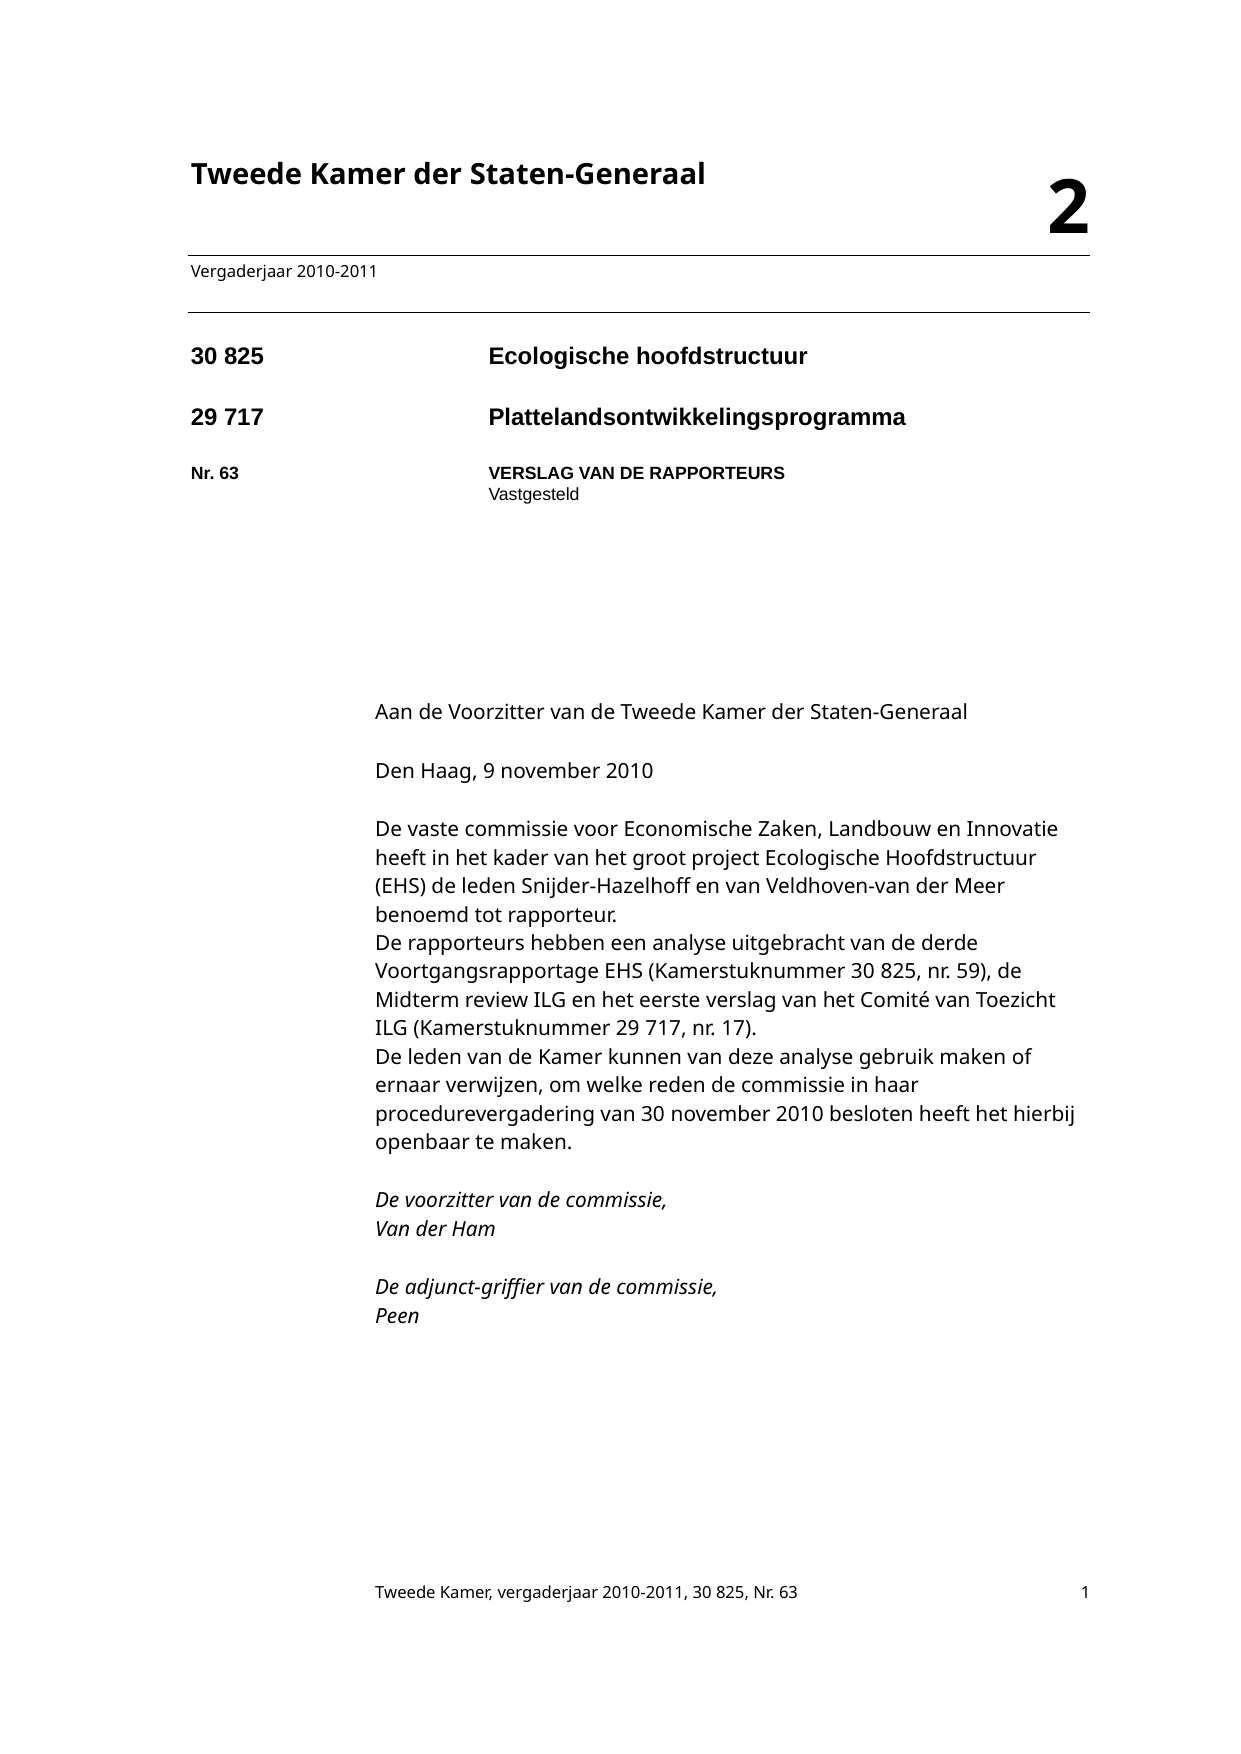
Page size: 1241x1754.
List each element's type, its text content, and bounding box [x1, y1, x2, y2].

table_cell [485, 313, 1090, 339]
table_cell 30 825 [188, 339, 485, 399]
table_cell Nr. 63 [188, 460, 485, 579]
text De vaste commissie voor Economische Zaken, Landbouw en Innovatie heeft in het kader van het groot project Ecologische Hoofdstructuur (EHS) de leden Snijder-Hazelhoff en van Veldhoven-van der Meer benoemd tot rapporteur. [375, 814, 1090, 928]
text Peen [375, 1301, 1090, 1329]
table_cell [485, 256, 1090, 312]
text De adjunct-griffier van de commissie, [375, 1272, 1090, 1301]
table_cell Vergaderjaar 2010-2011 [188, 256, 485, 312]
table_header 2 [910, 150, 1090, 255]
table_cell VERSLAG VAN DE RAPPORTEURS Vastgesteld [485, 460, 1090, 579]
table_header Tweede Kamer der Staten-Generaal [188, 150, 909, 255]
text De leden van de Kamer kunnen van deze analyse gebruik maken of ernaar verwijzen, om welke reden de commissie in haar procedurevergadering van 30 november 2010 besloten heeft het hierbij openbaar te maken. [375, 1042, 1090, 1156]
text Van der Ham [375, 1214, 1090, 1242]
text De rapporteurs hebben een analyse uitgebracht van de derde Voortgangsrapportage EHS (Kamerstuknummer 30 825, nr. 59), de Midterm review ILG en het eerste verslag van het Comité van Toezicht ILG (Kamerstuknummer 29 717, nr. 17). [375, 928, 1090, 1042]
text De voorzitter van de commissie, [375, 1186, 1090, 1214]
text Aan de Voorzitter van de Tweede Kamer der Staten-Generaal [375, 697, 1090, 726]
table_cell Ecologische hoofdstructuur [485, 339, 1090, 399]
table_cell [188, 313, 485, 339]
table_cell 29 717 [188, 399, 485, 460]
text Den Haag, 9 november 2010 [375, 756, 1090, 784]
table_cell Plattelandsontwikkelingsprogramma [485, 399, 1090, 460]
